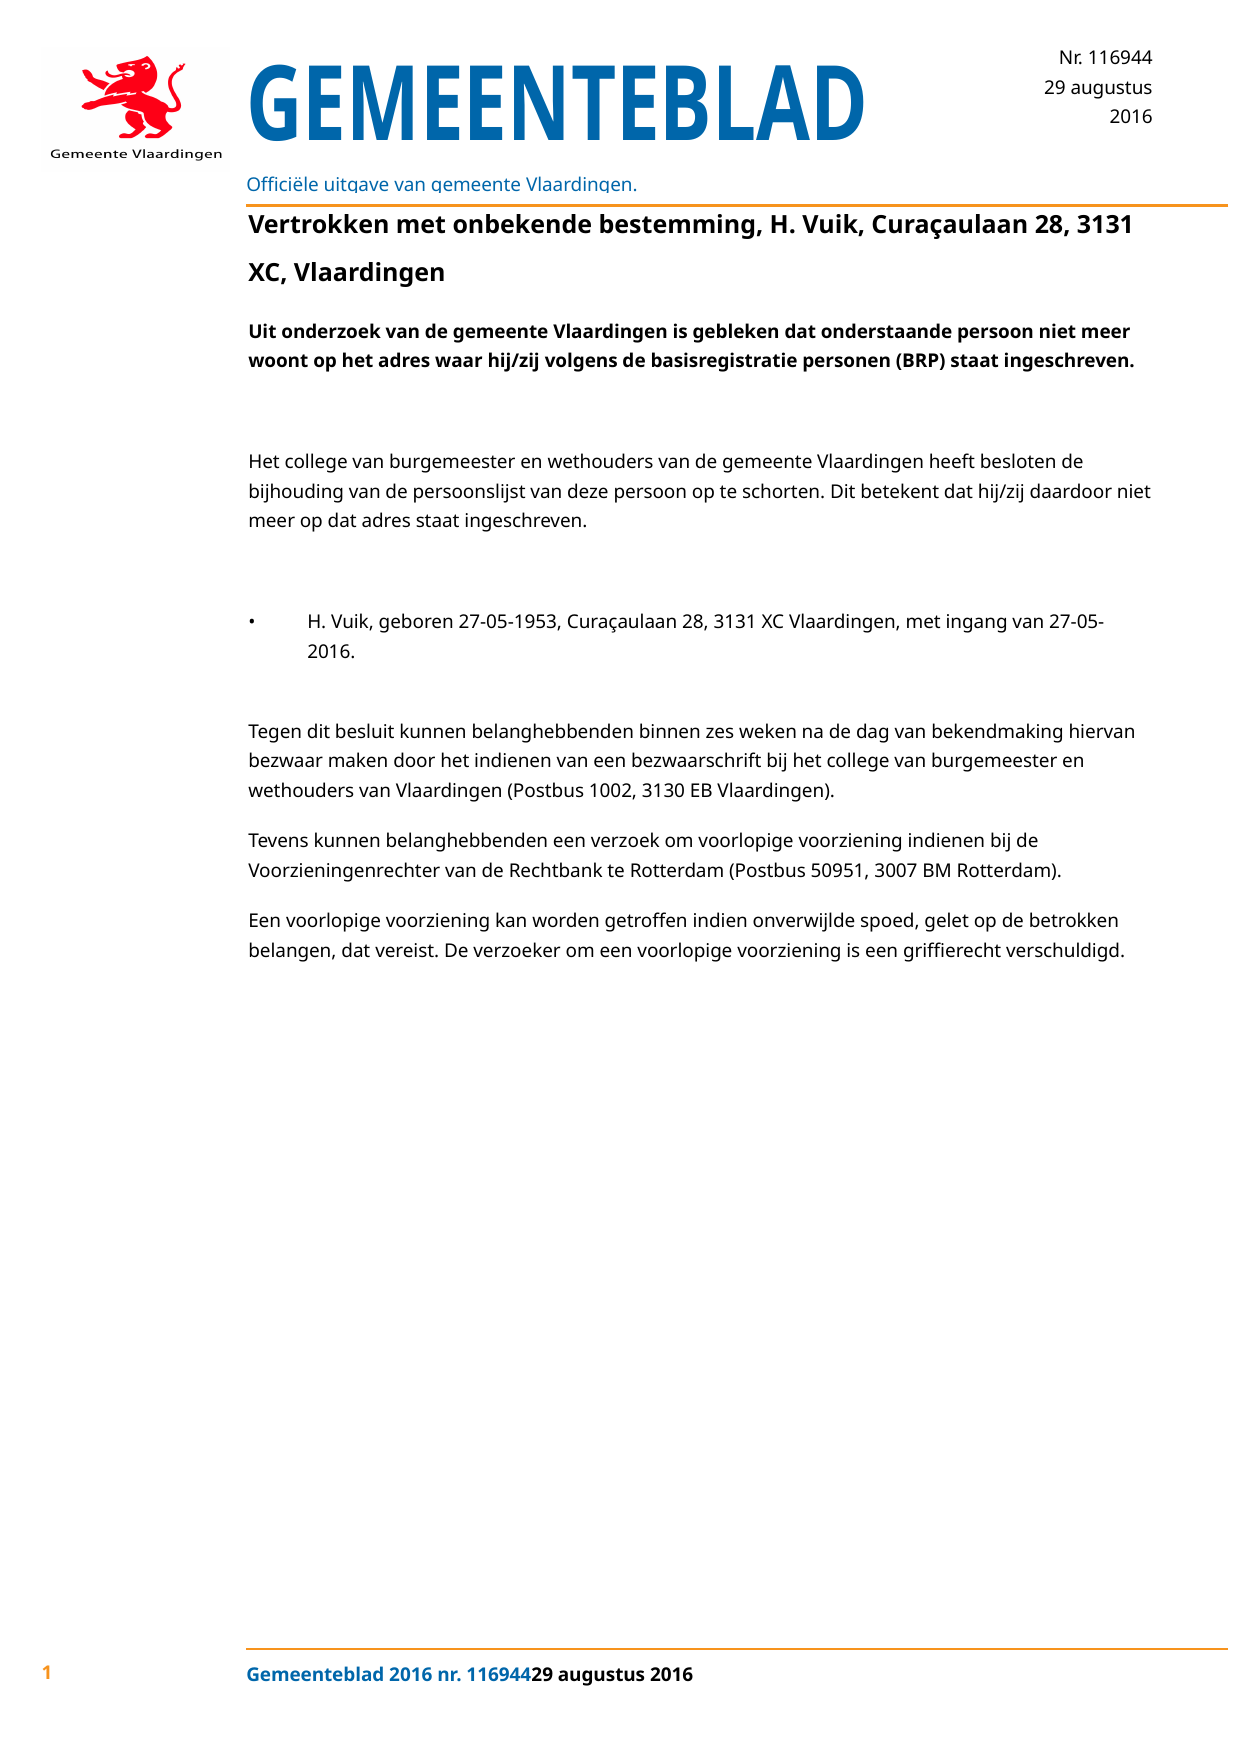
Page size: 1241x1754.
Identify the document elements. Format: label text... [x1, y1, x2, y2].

picture [41, 47, 231, 172]
text Uit onderzoek van de gemeente Vlaardingen is gebleken dat onderstaande persoon niet meer woont op het adres waar hij/zij volgens de basisregistratie personen (BRP) staat ingeschreven. [248, 318, 1152, 373]
text Het college van burgemeester en wethouders van de gemeente Vlaardingen heeft besloten de bijhouding van de persoonslijst van deze persoon op te schorten. Dit betekent dat hij/zij daardoor niet meer op dat adres staat ingeschreven. [248, 448, 1152, 533]
text Een voorlopige voorziening kan worden getroffen indien onverwijlde spoed, gelet op de betrokken belangen, dat vereist. De verzoeker om een voorlopige voorziening is een griffierecht verschuldigd. [248, 907, 1152, 963]
text Vertrokken met onbekende bestemming, H. Vuik, Curaçaulaan 28, 3131 XC, Vlaardingen [248, 207, 1152, 288]
list H. Vuik, geboren 27-05-1953, Curaçaulaan 28, 3131 XC Vlaardingen, met ingang van 27-05-2016. [248, 608, 1152, 664]
text Tevens kunnen belanghebbenden een verzoek om voorlopige voorziening indienen bij de Voorzieningenrechter van de Rechtbank te Rotterdam (Postbus 50951, 3007 BM Rotterdam). [248, 827, 1152, 883]
text Tegen dit besluit kunnen belanghebbenden binnen zes weken na de dag van bekendmaking hiervan bezwaar maken door het indienen van een bezwaarschrift bij het college van burgemeester en wethouders van Vlaardingen (Postbus 1002, 3130 EB Vlaardingen). [248, 718, 1152, 803]
